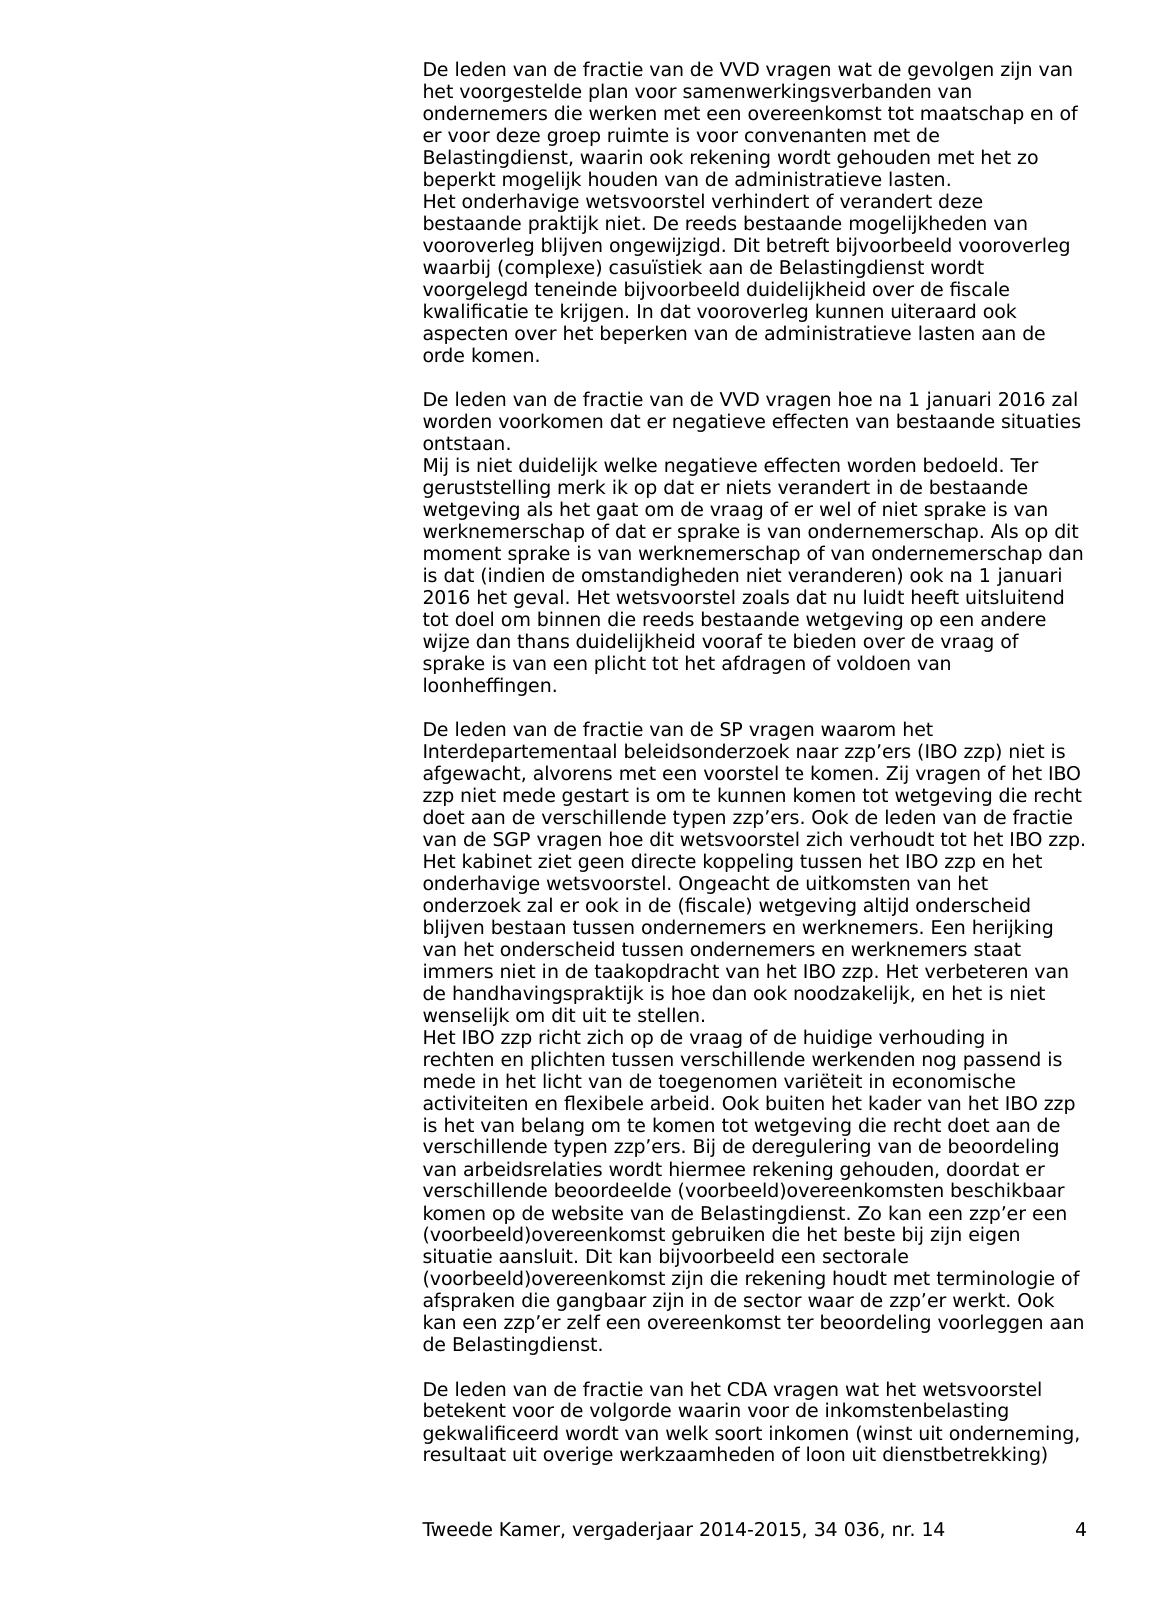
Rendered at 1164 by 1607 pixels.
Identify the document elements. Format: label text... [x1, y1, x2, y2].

text Mij is niet duidelijk welke negatieve effecten worden bedoeld. Ter geruststelling merk ik op dat er niets verandert in de bestaande wetgeving als het gaat om de vraag of er wel of niet sprake is van werknemerschap of dat er sprake is van ondernemerschap. Als op dit moment sprake is van werknemerschap of van ondernemerschap dan is dat (indien de omstandigheden niet veranderen) ook na 1 januari 2016 het geval. Het wetsvoorstel zoals dat nu luidt heeft uitsluitend tot doel om binnen die reeds bestaande wetgeving op een andere wijze dan thans duidelijkheid vooraf te bieden over de vraag of sprake is van een plicht tot het afdragen of voldoen van loonheffingen. [422, 455, 1087, 697]
text Het kabinet ziet geen directe koppeling tussen het IBO zzp en het onderhavige wetsvoorstel. Ongeacht de uitkomsten van het onderzoek zal er ook in de (fiscale) wetgeving altijd onderscheid blijven bestaan tussen ondernemers en werknemers. Een herijking van het onderscheid tussen ondernemers en werknemers staat immers niet in de taakopdracht van het IBO zzp. Het verbeteren van de handhavingspraktijk is hoe dan ook noodzakelijk, en het is niet wenselijk om dit uit te stellen. [422, 851, 1087, 1027]
text De leden van de fractie van het CDA vragen wat het wetsvoorstel betekent voor de volgorde waarin voor de inkomstenbelasting gekwalificeerd wordt van welk soort inkomen (winst uit onderneming, resultaat uit overige werkzaamheden of loon uit dienstbetrekking) [422, 1378, 1087, 1466]
text Het IBO zzp richt zich op de vraag of de huidige verhouding in rechten en plichten tussen verschillende werkenden nog passend is mede in het licht van de toegenomen variëteit in economische activiteiten en flexibele arbeid. Ook buiten het kader van het IBO zzp is het van belang om te komen tot wetgeving die recht doet aan de verschillende typen zzp’ers. Bij de deregulering van de beoordeling van arbeidsrelaties wordt hiermee rekening gehouden, doordat er verschillende beoordeelde (voorbeeld)overeenkomsten beschikbaar komen op de website van de Belastingdienst. Zo kan een zzp’er een (voorbeeld)overeenkomst gebruiken die het beste bij zijn eigen situatie aansluit. Dit kan bijvoorbeeld een sectorale (voorbeeld)overeenkomst zijn die rekening houdt met terminologie of afspraken die gangbaar zijn in de sector waar de zzp’er werkt. Ook kan een zzp’er zelf een overeenkomst ter beoordeling voorleggen aan de Belastingdienst. [422, 1027, 1087, 1356]
text De leden van de fractie van de VVD vragen wat de gevolgen zijn van het voorgestelde plan voor samenwerkingsverbanden van ondernemers die werken met een overeenkomst tot maatschap en of er voor deze groep ruimte is voor convenanten met de Belastingdienst, waarin ook rekening wordt gehouden met het zo beperkt mogelijk houden van de administratieve lasten. [422, 59, 1087, 191]
text De leden van de fractie van de SP vragen waarom het Interdepartementaal beleidsonderzoek naar zzp’ers (IBO zzp) niet is afgewacht, alvorens met een voorstel te komen. Zij vragen of het IBO zzp niet mede gestart is om te kunnen komen tot wetgeving die recht doet aan de verschillende typen zzp’ers. Ook de leden van de fractie van de SGP vragen hoe dit wetsvoorstel zich verhoudt tot het IBO zzp. [422, 719, 1087, 851]
text Het onderhavige wetsvoorstel verhindert of verandert deze bestaande praktijk niet. De reeds bestaande mogelijkheden van vooroverleg blijven ongewijzigd. Dit betreft bijvoorbeeld vooroverleg waarbij (complexe) casuïstiek aan de Belastingdienst wordt voorgelegd teneinde bijvoorbeeld duidelijkheid over de fiscale kwalificatie te krijgen. In dat vooroverleg kunnen uiteraard ook aspecten over het beperken van de administratieve lasten aan de orde komen. [422, 191, 1087, 367]
text De leden van de fractie van de VVD vragen hoe na 1 januari 2016 zal worden voorkomen dat er negatieve effecten van bestaande situaties ontstaan. [422, 389, 1087, 455]
